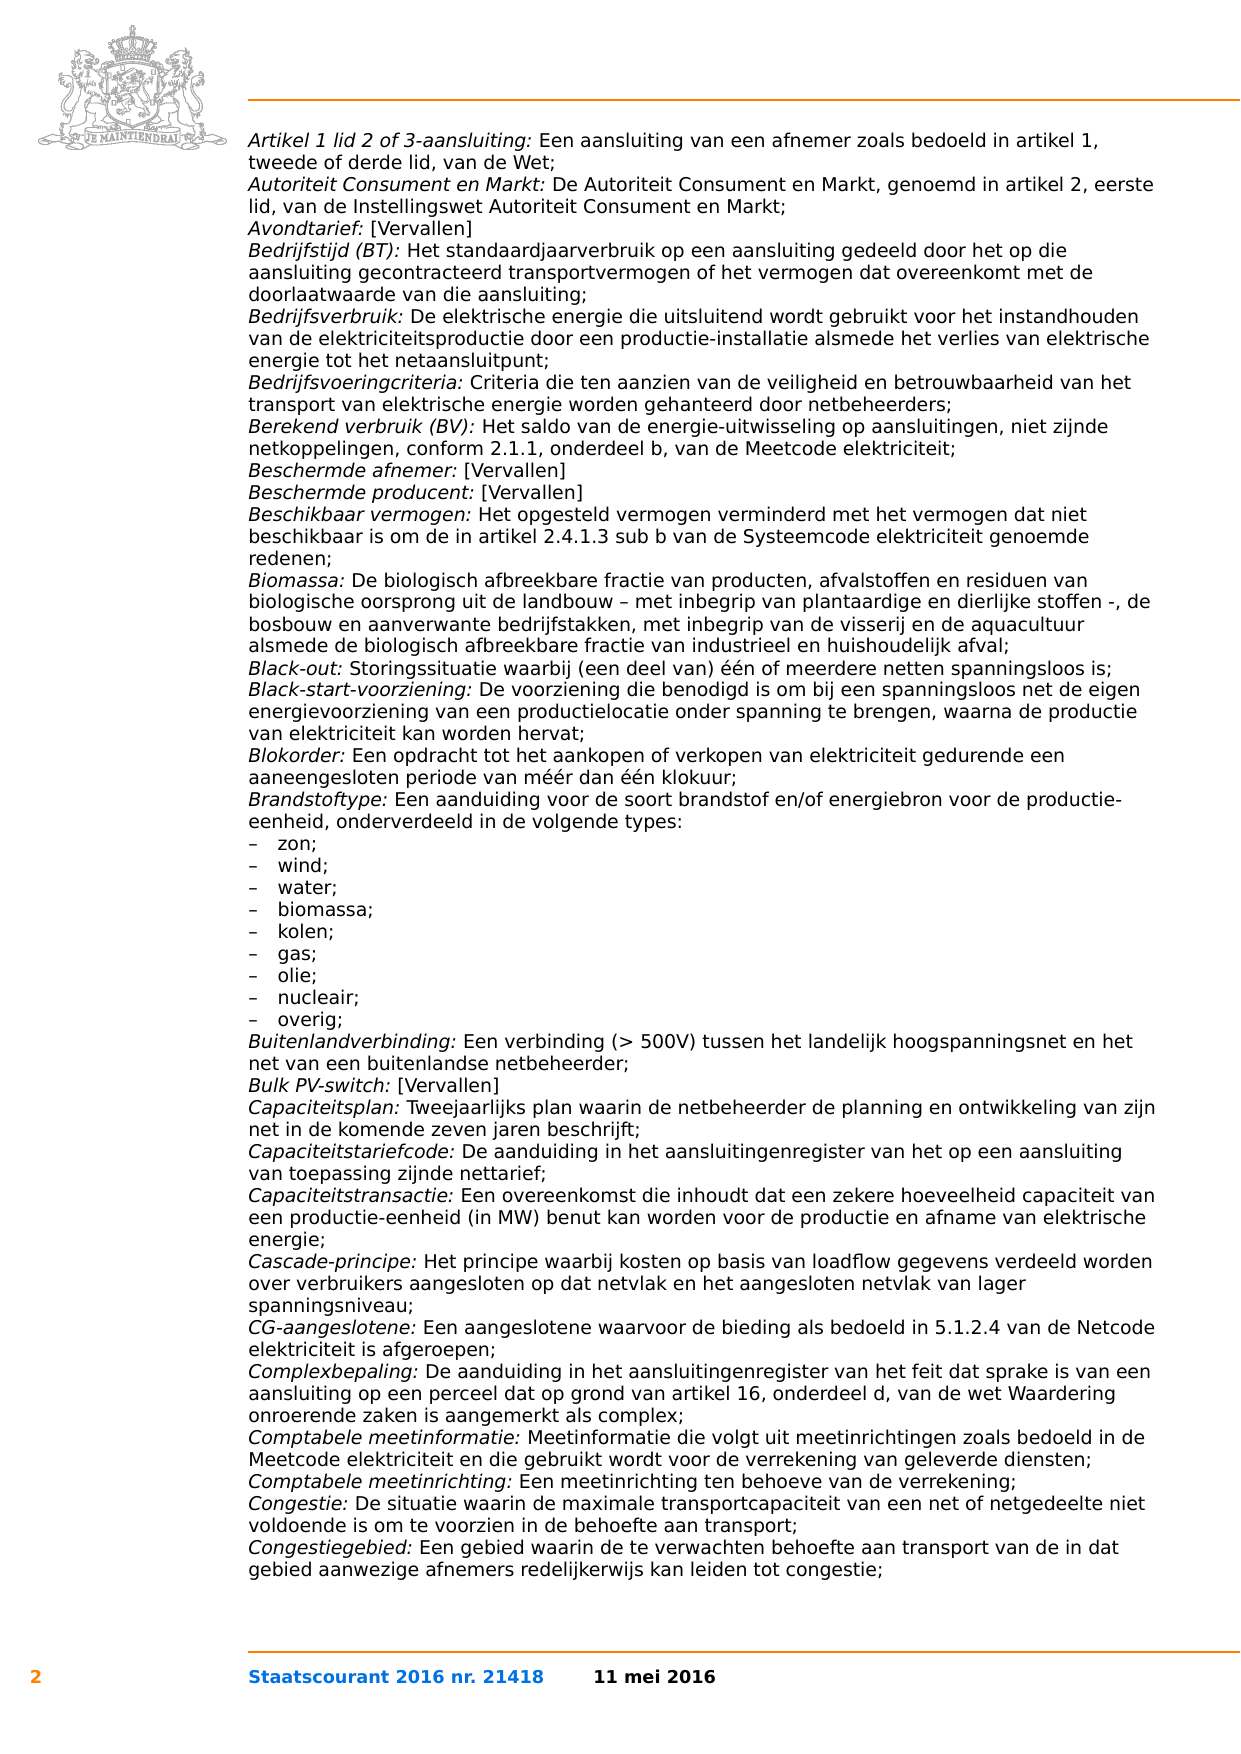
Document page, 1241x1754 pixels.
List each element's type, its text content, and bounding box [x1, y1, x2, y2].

text Capaciteitstariefcode: De aanduiding in het aansluitingenregister van het op een aansluiting van toepassing zijnde nettarief; [248, 1141, 1163, 1185]
picture [38, 25, 227, 150]
text Black-start-voorziening: De voorziening die benodigd is om bij een spanningsloos net de eigen energievoorziening van een productielocatie onder spanning te brengen, waarna de productie van elektriciteit kan worden hervat; [248, 679, 1163, 745]
text Bulk PV-switch: [Vervallen] [248, 1075, 1163, 1097]
text Beschermde producent: [Vervallen] [248, 482, 1163, 503]
text – biomassa; [248, 899, 1163, 921]
text Bedrijfsverbruik: De elektrische energie die uitsluitend wordt gebruikt voor het instandhouden van de elektriciteitsproductie door een productie-installatie alsmede het verlies van elektrische energie tot het netaansluitpunt; [248, 306, 1163, 372]
text Comptabele meetinrichting: Een meetinrichting ten behoeve van de verrekening; [248, 1471, 1163, 1493]
text Berekend verbruik (BV): Het saldo van de energie-uitwisseling op aansluitingen, niet zijnde netkoppelingen, conform 2.1.1, onderdeel b, van de Meetcode elektriciteit; [248, 416, 1163, 459]
text Comptabele meetinformatie: Meetinformatie die volgt uit meetinrichtingen zoals bedoeld in de Meetcode elektriciteit en die gebruikt wordt voor de verrekening van geleverde diensten; [248, 1427, 1163, 1471]
text – olie; [248, 965, 1163, 987]
text Capaciteitstransactie: Een overeenkomst die inhoudt dat een zekere hoeveelheid capaciteit van een productie-eenheid (in MW) benut kan worden voor de productie en afname van elektrische energie; [248, 1185, 1163, 1251]
text Black-out: Storingssituatie waarbij (een deel van) één of meerdere netten spanningsloos is; [248, 657, 1163, 679]
text Artikel 1 lid 2 of 3-aansluiting: Een aansluiting van een afnemer zoals bedoeld in artikel 1, tweede of derde lid, van de Wet; [248, 130, 1163, 174]
text Capaciteitsplan: Tweejaarlijks plan waarin de netbeheerder de planning en ontwikkeling van zijn net in de komende zeven jaren beschrijft; [248, 1097, 1163, 1141]
text – water; [248, 877, 1163, 899]
text Cascade-principe: Het principe waarbij kosten op basis van loadflow gegevens verdeeld worden over verbruikers aangesloten op dat netvlak en het aangesloten netvlak van lager spanningsniveau; [248, 1251, 1163, 1317]
text Beschermde afnemer: [Vervallen] [248, 459, 1163, 482]
text Autoriteit Consument en Markt: De Autoriteit Consument en Markt, genoemd in artikel 2, eerste lid, van de Instellingswet Autoriteit Consument en Markt; [248, 174, 1163, 218]
text – wind; [248, 855, 1163, 877]
text CG-aangeslotene: Een aangeslotene waarvoor de bieding als bedoeld in 5.1.2.4 van de Netcode elektriciteit is afgeroepen; [248, 1317, 1163, 1361]
text Complexbepaling: De aanduiding in het aansluitingenregister van het feit dat sprake is van een aansluiting op een perceel dat op grond van artikel 16, onderdeel d, van de wet Waardering onroerende zaken is aangemerkt als complex; [248, 1361, 1163, 1427]
text – zon; [248, 833, 1163, 855]
text Bedrijfsvoeringcriteria: Criteria die ten aanzien van de veiligheid en betrouwbaarheid van het transport van elektrische energie worden gehanteerd door netbeheerders; [248, 372, 1163, 416]
text Avondtarief: [Vervallen] [248, 218, 1163, 240]
text Congestiegebied: Een gebied waarin de te verwachten behoefte aan transport van de in dat gebied aanwezige afnemers redelijkerwijs kan leiden tot congestie; [248, 1537, 1163, 1581]
text – overig; [248, 1009, 1163, 1031]
text Blokorder: Een opdracht tot het aankopen of verkopen van elektriciteit gedurende een aaneengesloten periode van méér dan één klokuur; [248, 745, 1163, 789]
text – nucleair; [248, 987, 1163, 1009]
text Buitenlandverbinding: Een verbinding (> 500V) tussen het landelijk hoogspanningsnet en het net van een buitenlandse netbeheerder; [248, 1031, 1163, 1075]
text Bedrijfstijd (BT): Het standaardjaarverbruik op een aansluiting gedeeld door het op die aansluiting gecontracteerd transportvermogen of het vermogen dat overeenkomt met de doorlaatwaarde van die aansluiting; [248, 240, 1163, 306]
text Beschikbaar vermogen: Het opgesteld vermogen verminderd met het vermogen dat niet beschikbaar is om de in artikel 2.4.1.3 sub b van de Systeemcode elektriciteit genoemde redenen; [248, 503, 1163, 569]
text – gas; [248, 943, 1163, 965]
text Brandstoftype: Een aanduiding voor de soort brandstof en/of energiebron voor de productie-eenheid, onderverdeeld in de volgende types: [248, 789, 1163, 833]
text Congestie: De situatie waarin de maximale transportcapaciteit van een net of netgedeelte niet voldoende is om te voorzien in de behoefte aan transport; [248, 1493, 1163, 1537]
text – kolen; [248, 921, 1163, 943]
text Biomassa: De biologisch afbreekbare fractie van producten, afvalstoffen en residuen van biologische oorsprong uit de landbouw – met inbegrip van plantaardige en dierlijke stoffen -, de bosbouw en aanverwante bedrijfstakken, met inbegrip van de visserij en de aquacultuur alsmede de biologisch afbreekbare fractie van industrieel en huishoudelijk afval; [248, 569, 1163, 657]
